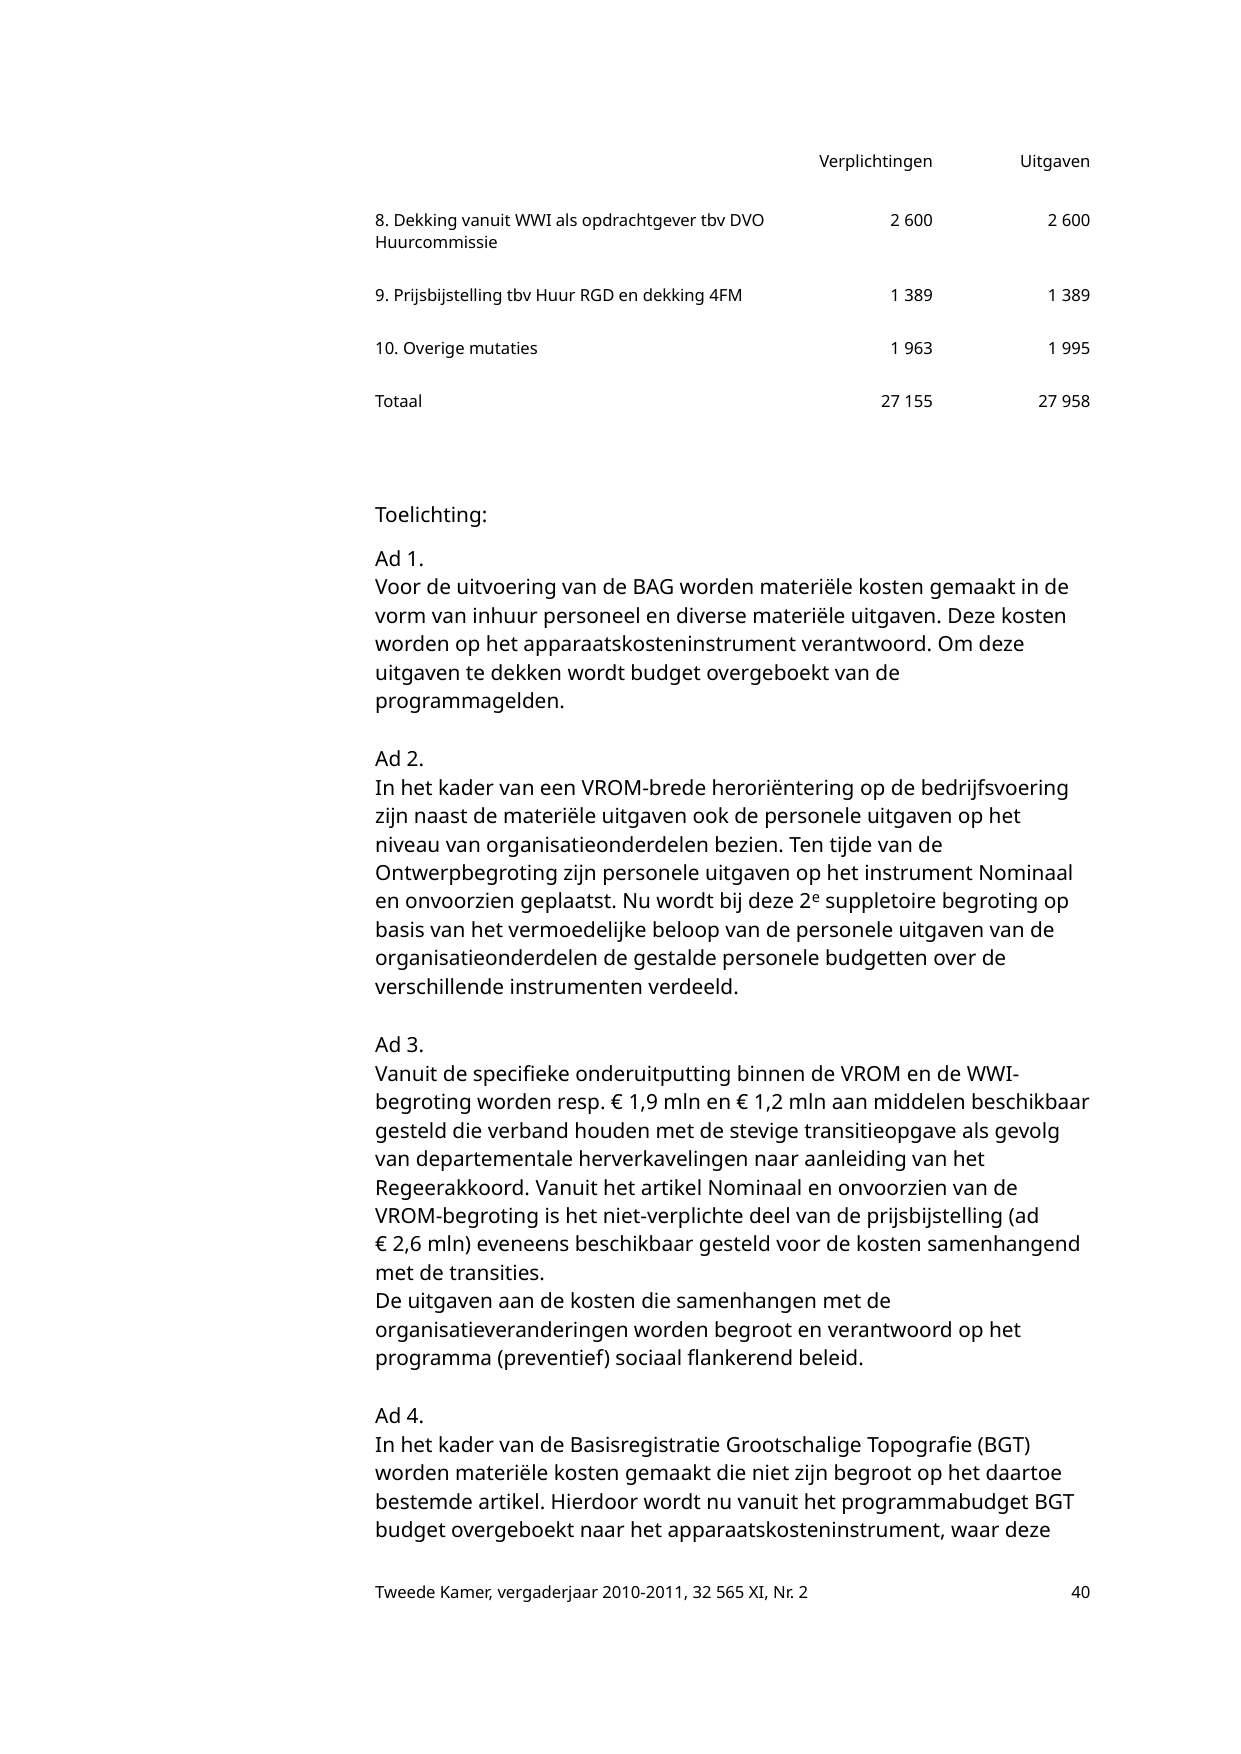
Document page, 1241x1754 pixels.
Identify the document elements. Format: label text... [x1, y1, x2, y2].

text Ad 4. [375, 1402, 1090, 1430]
text Vanuit de specifieke onderuitputting binnen de VROM en de WWI-begroting worden resp. € 1,9 mln en € 1,2 mln aan middelen beschikbaar gesteld die verband houden met de stevige transitieopgave als gevolg van departementale herverkavelingen naar aanleiding van het Regeerakkoord. Vanuit het artikel Nominaal en onvoorzien van de VROM-begroting is het niet-verplichte deel van de prijsbijstelling (ad € 2,6 mln) eveneens beschikbaar gesteld voor de kosten samenhangend met de transities. [375, 1059, 1090, 1286]
table_cell 1 963 [775, 337, 933, 389]
table_cell 9. Prijsbijstelling tbv Huur RGD en dekking 4FM [375, 284, 775, 337]
table_cell 27 155 [775, 389, 933, 442]
table_cell 8. Dekking vanuit WWI als opdrachtgever tbv DVO Huurcommissie [375, 209, 775, 284]
text Voor de uitvoering van de BAG worden materiële kosten gemaakt in de vorm van inhuur personeel en diverse materiële uitgaven. Deze kosten worden op het apparaatskosteninstrument verantwoord. Om deze uitgaven te dekken wordt budget overgeboekt van de programmagelden. [375, 572, 1090, 714]
table_header Verplichtingen [775, 150, 933, 208]
table_cell 2 600 [933, 209, 1090, 284]
table_cell 1 389 [933, 284, 1090, 337]
text In het kader van een VROM-brede heroriëntering op de bedrijfsvoering zijn naast de materiële uitgaven ook de personele uitgaven op het niveau van organisatieonderdelen bezien. Ten tijde van de Ontwerpbegroting zijn personele uitgaven op het instrument Nominaal en onvoorzien geplaatst. Nu wordt bij deze 2e suppletoire begroting op basis van het vermoedelijke beloop van de personele uitgaven van de organisatieonderdelen de gestalde personele budgetten over de verschillende instrumenten verdeeld. [375, 773, 1090, 1000]
text Ad 1. [375, 544, 1090, 572]
text Ad 3. [375, 1030, 1090, 1059]
table_cell 27 958 [933, 389, 1090, 442]
text In het kader van de Basisregistratie Grootschalige Topografie (BGT) worden materiële kosten gemaakt die niet zijn begroot op het daartoe bestemde artikel. Hierdoor wordt nu vanuit het programmabudget BGT budget overgeboekt naar het apparaatskosteninstrument, waar deze [375, 1430, 1090, 1544]
text Ad 2. [375, 744, 1090, 773]
table_header [375, 150, 775, 208]
table_cell 2 600 [775, 209, 933, 284]
text De uitgaven aan de kosten die samenhangen met de organisatieveranderingen worden begroot en verantwoord op het programma (preventief) sociaal flankerend beleid. [375, 1286, 1090, 1372]
table_header Uitgaven [933, 150, 1090, 208]
table_cell 10. Overige mutaties [375, 337, 775, 389]
table_cell 1 389 [775, 284, 933, 337]
table_cell Totaal [375, 389, 775, 442]
table_cell 1 995 [933, 337, 1090, 389]
text Toelichting: [375, 500, 1090, 529]
